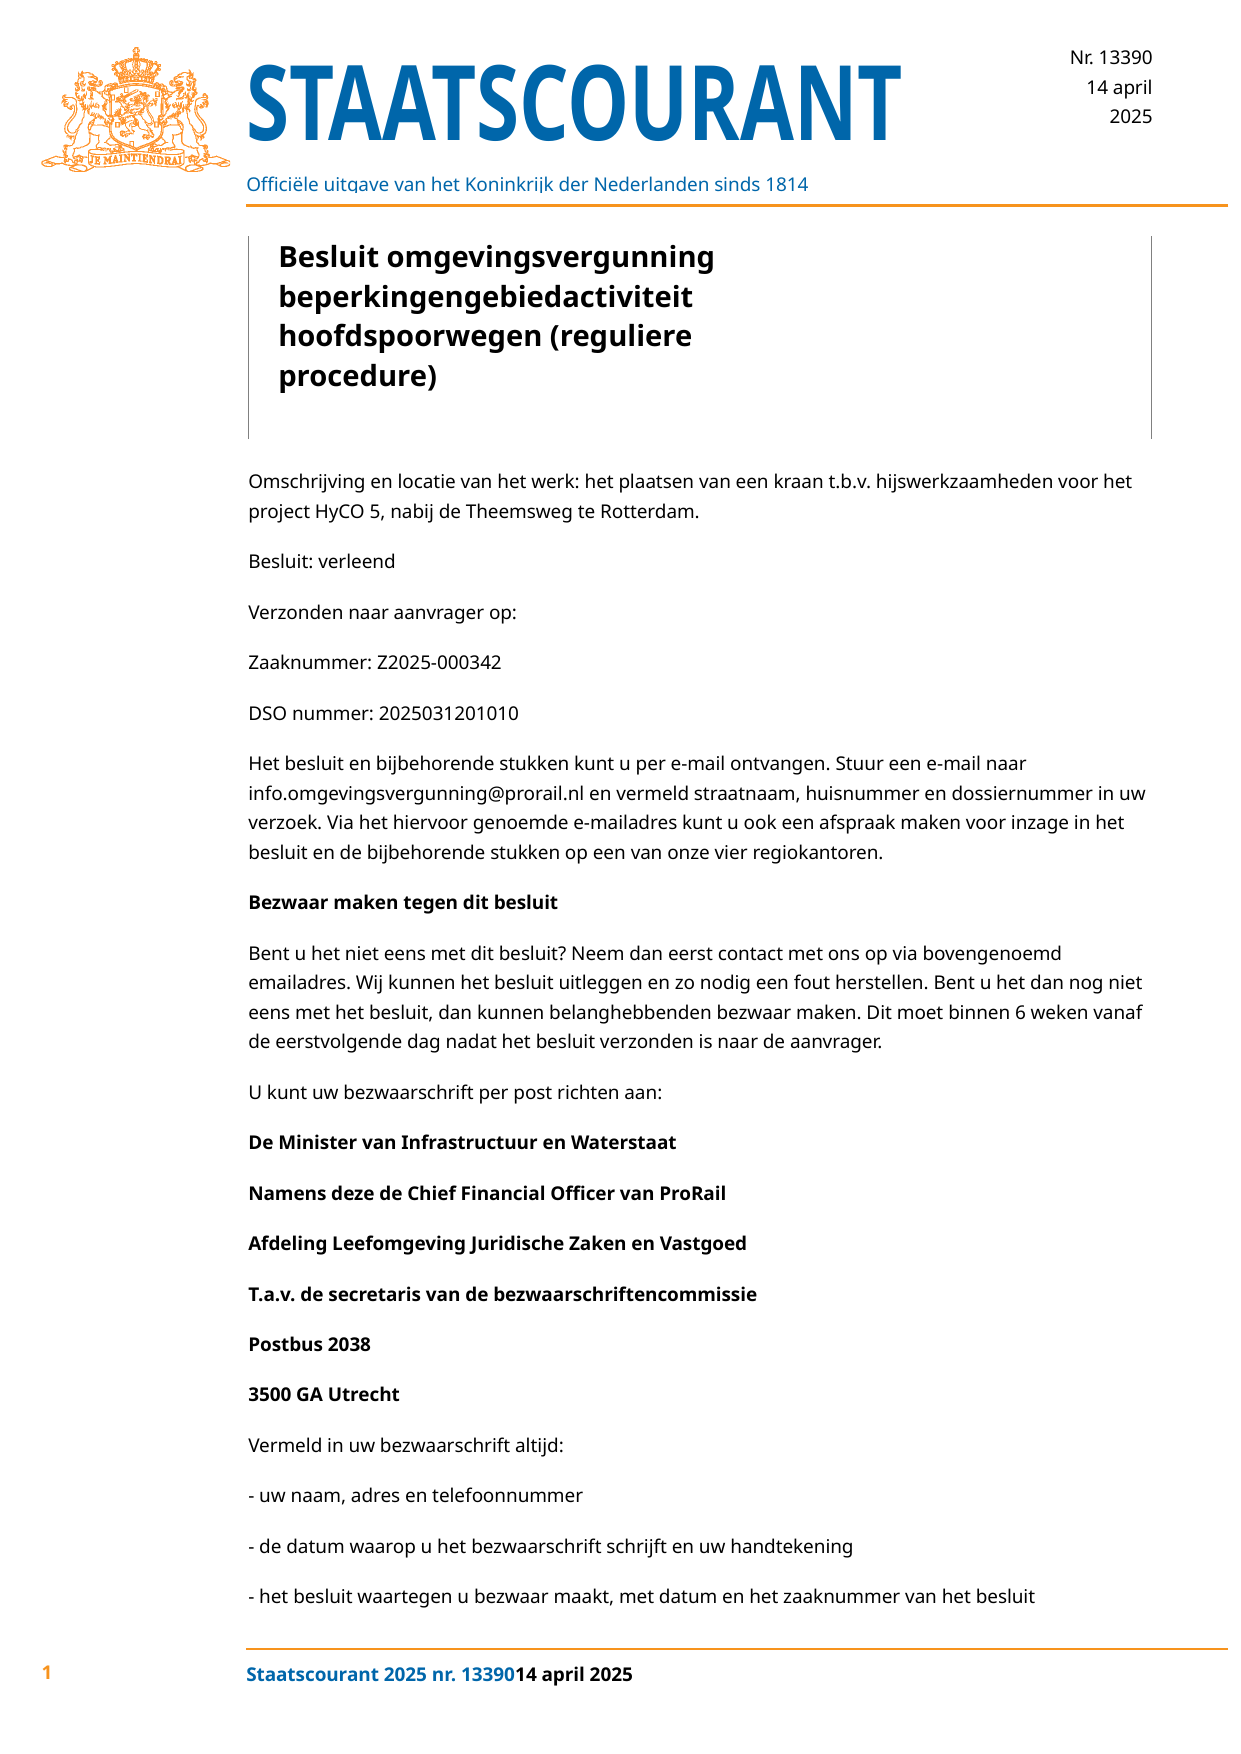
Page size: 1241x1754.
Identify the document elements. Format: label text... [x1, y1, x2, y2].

picture [41, 47, 231, 172]
text Omschrijving en locatie van het werk: het plaatsen van een kraan t.b.v. hijswerkzaamheden voor het project HyCO 5, nabij de Theemsweg te Rotterdam. [248, 469, 1152, 524]
picture [912, 236, 1090, 414]
text Bent u het niet eens met dit besluit? Neem dan eerst contact met ons op via bovengenoemd emailadres. Wij kunnen het besluit uitleggen en zo nodig een fout herstellen. Bent u het dan nog niet eens met het besluit, dan kunnen belanghebbenden bezwaar maken. Dit moet binnen 6 weken vanaf de eerstvolgende dag nadat het besluit verzonden is naar de aanvrager. [248, 940, 1152, 1054]
text Namens deze de Chief Financial Officer van ProRail [248, 1180, 1152, 1206]
text DSO nummer: 2025031201010 [248, 700, 1152, 726]
text Zaaknummer: Z2025-000342 [248, 649, 1152, 675]
text U kunt uw bezwaarschrift per post richten aan: [248, 1079, 1152, 1105]
text Afdeling Leefomgeving Juridische Zaken en Vastgoed [248, 1230, 1152, 1256]
table_header [850, 414, 1151, 439]
text Postbus 2038 [248, 1331, 1152, 1357]
text De Minister van Infrastructuur en Waterstaat [248, 1129, 1152, 1155]
text Het besluit en bijbehorende stukken kunt u per e-mail ontvangen. Stuur een e-mail naar info.omgevingsvergunning@prorail.nl en vermeld straatnaam, huisnummer en dossiernummer in uw verzoek. Via het hiervoor genoemde e-mailadres kunt u ook een afspraak maken voor inzage in het besluit en de bijbehorende stukken op een van onze vier regiokantoren. [248, 750, 1152, 865]
table_header [1090, 236, 1151, 413]
text Vermeld in uw bezwaarschrift altijd: [248, 1432, 1152, 1458]
text Verzonden naar aanvrager op: [248, 599, 1152, 625]
text - de datum waarop u het bezwaarschrift schrijft en uw handtekening [248, 1533, 1152, 1558]
text - het besluit waartegen u bezwaar maakt, met datum en het zaaknummer van het besluit [248, 1583, 1152, 1609]
text Besluit: verleend [248, 549, 1152, 574]
table_header [850, 236, 912, 413]
table_header Besluit omgevingsvergunning beperkingengebiedactiviteit hoofdspoorwegen (reguliere procedure) [249, 236, 850, 439]
text Bezwaar maken tegen dit besluit [248, 889, 1152, 915]
text T.a.v. de secretaris van de bezwaarschriftencommissie [248, 1281, 1152, 1306]
text 3500 GA Utrecht [248, 1382, 1152, 1407]
text - uw naam, adres en telefoonnummer [248, 1482, 1152, 1508]
